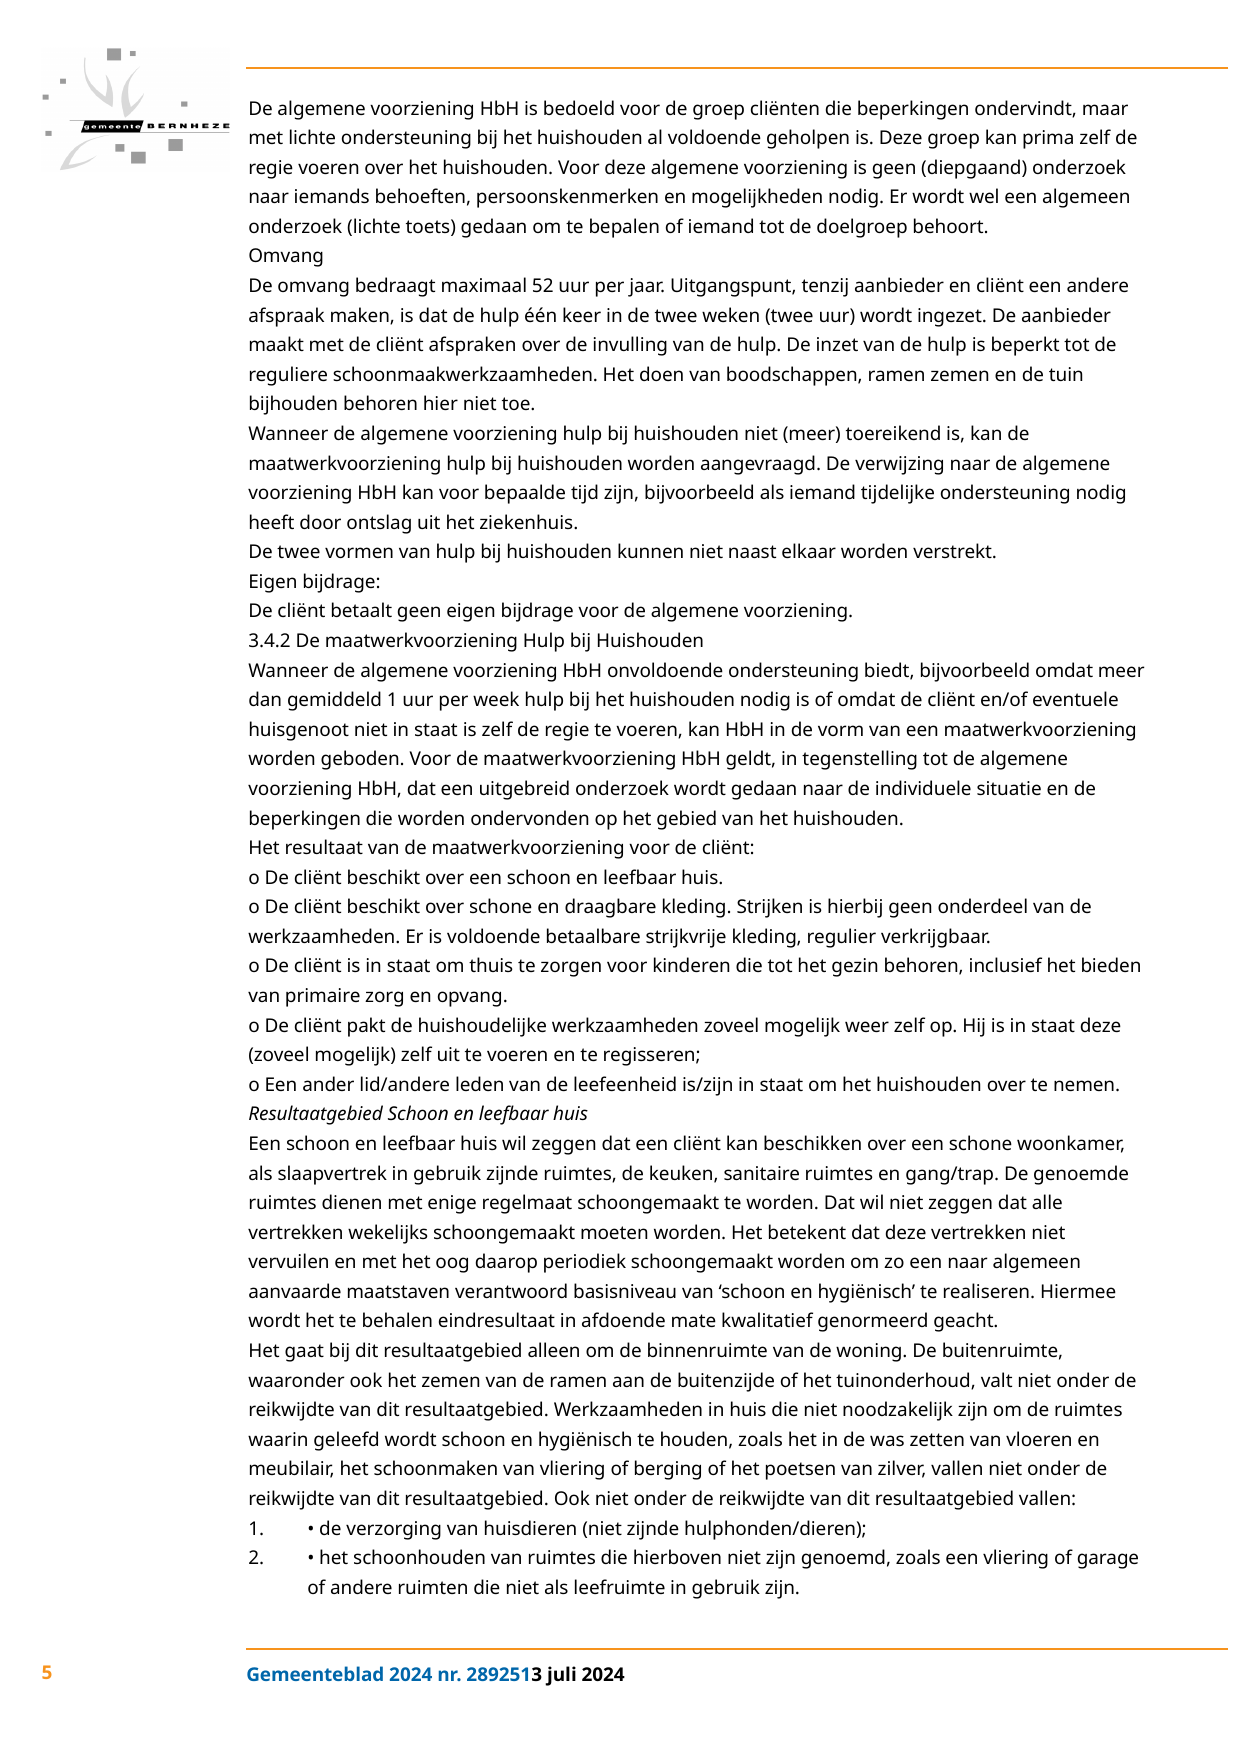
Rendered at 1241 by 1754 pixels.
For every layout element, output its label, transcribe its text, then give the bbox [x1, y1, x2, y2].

text De twee vormen van hulp bij huishouden kunnen niet naast elkaar worden verstrekt. [248, 538, 1152, 564]
text 3.4.2 De maatwerkvoorziening Hulp bij Huishouden [248, 627, 1152, 653]
text o De cliënt beschikt over een schoon en leefbaar huis. [248, 864, 1152, 890]
list • het schoonhouden van ruimtes die hierboven niet zijn genoemd, zoals een vliering of garage of andere ruimten die niet als leefruimte in gebruik zijn. [248, 1544, 1152, 1600]
text Het resultaat van de maatwerkvoorziening voor de cliënt: [248, 834, 1152, 860]
text Eigen bijdrage: [248, 568, 1152, 594]
text o Een ander lid/andere leden van de leefeenheid is/zijn in staat om het huishouden over te nemen. [248, 1071, 1152, 1097]
text De omvang bedraagt maximaal 52 uur per jaar. Uitgangspunt, tenzij aanbieder en cliënt een andere afspraak maken, is dat de hulp één keer in de twee weken (twee uur) wordt ingezet. De aanbieder maakt met de cliënt afspraken over de invulling van de hulp. De inzet van de hulp is beperkt tot de reguliere schoonmaakwerkzaamheden. Het doen van boodschappen, ramen zemen en de tuin bijhouden behoren hier niet toe. [248, 272, 1152, 416]
text Resultaatgebied Schoon en leefbaar huis [248, 1101, 1152, 1126]
list • de verzorging van huisdieren (niet zijnde hulphonden/dieren); [248, 1515, 1152, 1541]
text De cliënt betaalt geen eigen bijdrage voor de algemene voorziening. [248, 598, 1152, 623]
text Omvang [248, 243, 1152, 268]
text Wanneer de algemene voorziening HbH onvoldoende ondersteuning biedt, bijvoorbeeld omdat meer dan gemiddeld 1 uur per week hulp bij het huishouden nodig is of omdat de cliënt en/of eventuele huisgenoot niet in staat is zelf de regie te voeren, kan HbH in de vorm van een maatwerkvoorziening worden geboden. Voor de maatwerkvoorziening HbH geldt, in tegenstelling tot de algemene voorziening HbH, dat een uitgebreid onderzoek wordt gedaan naar de individuele situatie en de beperkingen die worden ondervonden op het gebied van het huishouden. [248, 657, 1152, 831]
text o De cliënt pakt de huishoudelijke werkzaamheden zoveel mogelijk weer zelf op. Hij is in staat deze (zoveel mogelijk) zelf uit te voeren en te regisseren; [248, 1012, 1152, 1067]
text o De cliënt beschikt over schone en draagbare kleding. Strijken is hierbij geen onderdeel van de werkzaamheden. Er is voldoende betaalbare strijkvrije kleding, regulier verkrijgbaar. [248, 893, 1152, 949]
text Wanneer de algemene voorziening hulp bij huishouden niet (meer) toereikend is, kan de maatwerkvoorziening hulp bij huishouden worden aangevraagd. De verwijzing naar de algemene voorziening HbH kan voor bepaalde tijd zijn, bijvoorbeeld als iemand tijdelijke ondersteuning nodig heeft door ontslag uit het ziekenhuis. [248, 420, 1152, 535]
text o De cliënt is in staat om thuis te zorgen voor kinderen die tot het gezin behoren, inclusief het bieden van primaire zorg en opvang. [248, 953, 1152, 1008]
picture [41, 47, 231, 172]
text Het gaat bij dit resultaatgebied alleen om de binnenruimte van de woning. De buitenruimte, waaronder ook het zemen van de ramen aan de buitenzijde of het tuinonderhoud, valt niet onder de reikwijdte van dit resultaatgebied. Werkzaamheden in huis die niet noodzakelijk zijn om de ruimtes waarin geleefd wordt schoon en hygiënisch te houden, zoals het in de was zetten van vloeren en meubilair, het schoonmaken van vliering of berging of het poetsen van zilver, vallen niet onder de reikwijdte van dit resultaatgebied. Ook niet onder de reikwijdte van dit resultaatgebied vallen: [248, 1337, 1152, 1511]
text Een schoon en leefbaar huis wil zeggen dat een cliënt kan beschikken over een schone woonkamer, als slaapvertrek in gebruik zijnde ruimtes, de keuken, sanitaire ruimtes en gang/trap. De genoemde ruimtes dienen met enige regelmaat schoongemaakt te worden. Dat wil niet zeggen dat alle vertrekken wekelijks schoongemaakt moeten worden. Het betekent dat deze vertrekken niet vervuilen en met het oog daarop periodiek schoongemaakt worden om zo een naar algemeen aanvaarde maatstaven verantwoord basisniveau van ‘schoon en hygiënisch’ te realiseren. Hiermee wordt het te behalen eindresultaat in afdoende mate kwalitatief genormeerd geacht. [248, 1130, 1152, 1333]
text De algemene voorziening HbH is bedoeld voor de groep cliënten die beperkingen ondervindt, maar met lichte ondersteuning bij het huishouden al voldoende geholpen is. Deze groep kan prima zelf de regie voeren over het huishouden. Voor deze algemene voorziening is geen (diepgaand) onderzoek naar iemands behoeften, persoonskenmerken en mogelijkheden nodig. Er wordt wel een algemeen onderzoek (lichte toets) gedaan om te bepalen of iemand tot de doelgroep behoort. [248, 95, 1152, 239]
